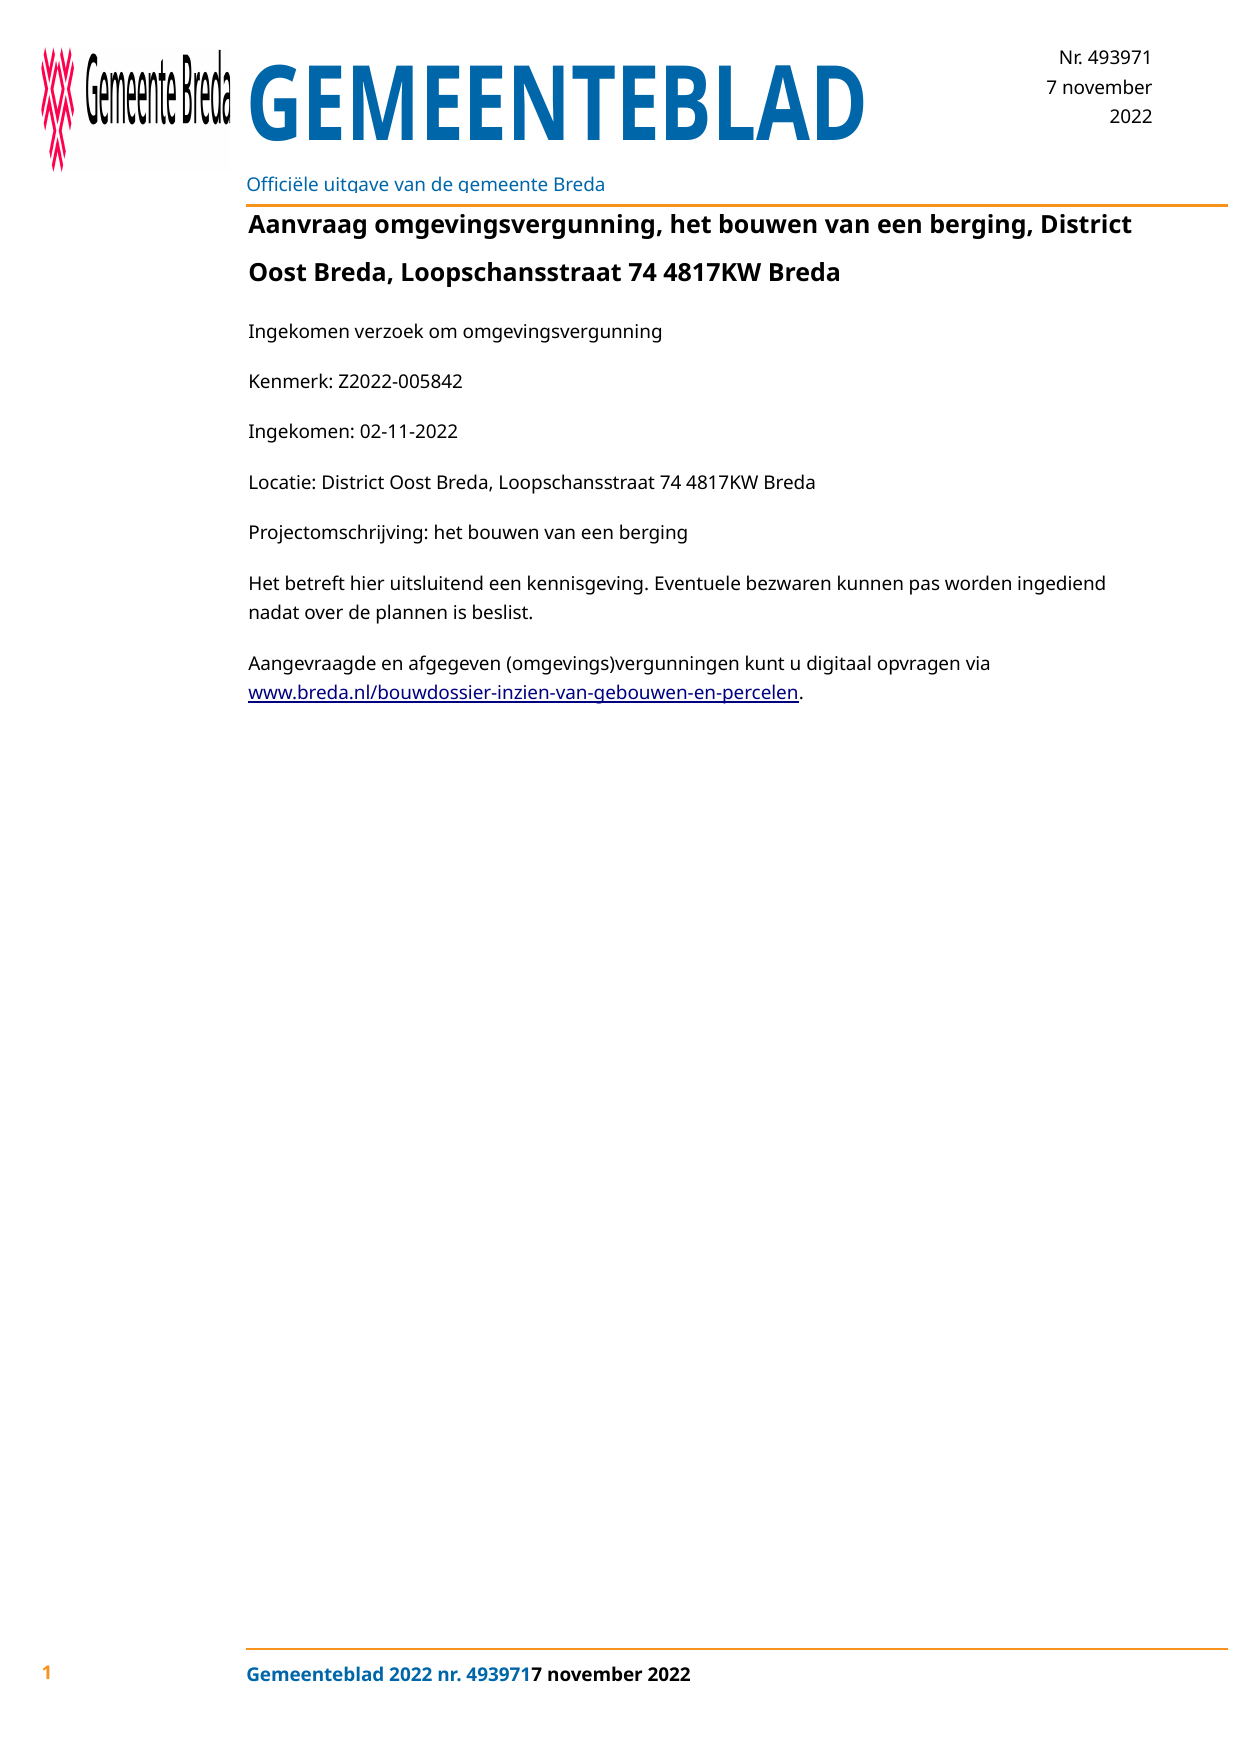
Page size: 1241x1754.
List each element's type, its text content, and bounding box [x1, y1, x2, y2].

text Aanvraag omgevingsvergunning, het bouwen van een berging, District Oost Breda, Loopschansstraat 74 4817KW Breda [248, 207, 1152, 288]
text Aangevraagde en afgegeven (omgevings)vergunningen kunt u digitaal opvragen via www.breda.nl/bouwdossier-inzien-van-gebouwen-en-percelen. [248, 650, 1152, 705]
text Locatie: District Oost Breda, Loopschansstraat 74 4817KW Breda [248, 469, 1152, 495]
picture [41, 47, 231, 172]
text Ingekomen: 02-11-2022 [248, 419, 1152, 444]
text Ingekomen verzoek om omgevingsvergunning [248, 318, 1152, 344]
text Het betreft hier uitsluitend een kennisgeving. Eventuele bezwaren kunnen pas worden ingediend nadat over de plannen is beslist. [248, 570, 1152, 625]
text Projectomschrijving: het bouwen van een berging [248, 519, 1152, 545]
text Kenmerk: Z2022-005842 [248, 368, 1152, 394]
